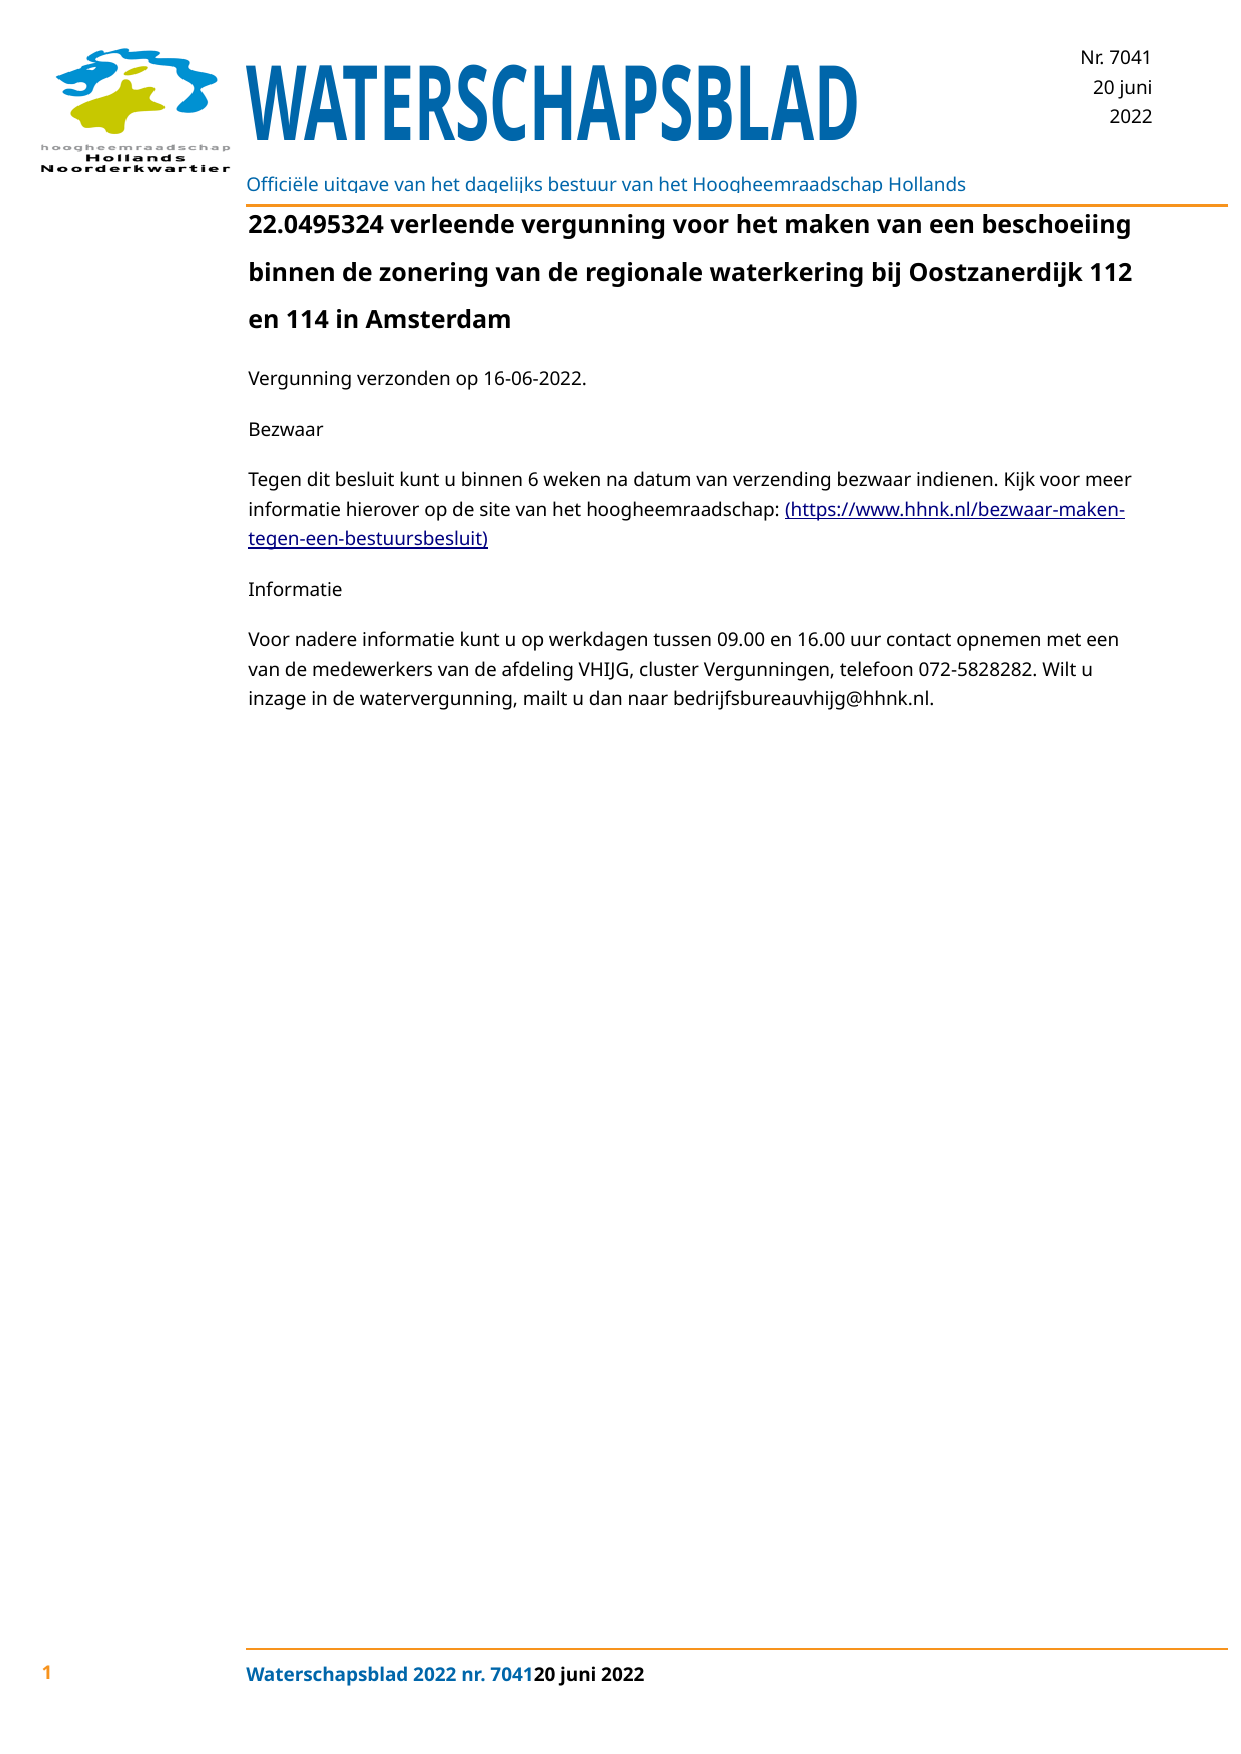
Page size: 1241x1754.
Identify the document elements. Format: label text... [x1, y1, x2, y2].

text Tegen dit besluit kunt u binnen 6 weken na datum van verzending bezwaar indienen. Kijk voor meer informatie hierover op de site van het hoogheemraadschap: (https://www.hhnk.nl/bezwaar-maken-tegen-een-bestuursbesluit) [248, 466, 1152, 551]
text Vergunning verzonden op 16-06-2022. [248, 366, 1152, 391]
text Bezwaar [248, 416, 1152, 442]
text 22.0495324 verleende vergunning voor het maken van een beschoeiing binnen de zonering van de regionale waterkering bij Oostzanerdijk 112 en 114 in Amsterdam [248, 207, 1152, 336]
text Informatie [248, 576, 1152, 602]
text Voor nadere informatie kunt u op werkdagen tussen 09.00 en 16.00 uur contact opnemen met een van de medewerkers van de afdeling VHIJG, cluster Vergunningen, telefoon 072-5828282. Wilt u inzage in de watervergunning, mailt u dan naar bedrijfsbureauvhijg@hhnk.nl. [248, 626, 1152, 711]
picture [41, 47, 231, 172]
